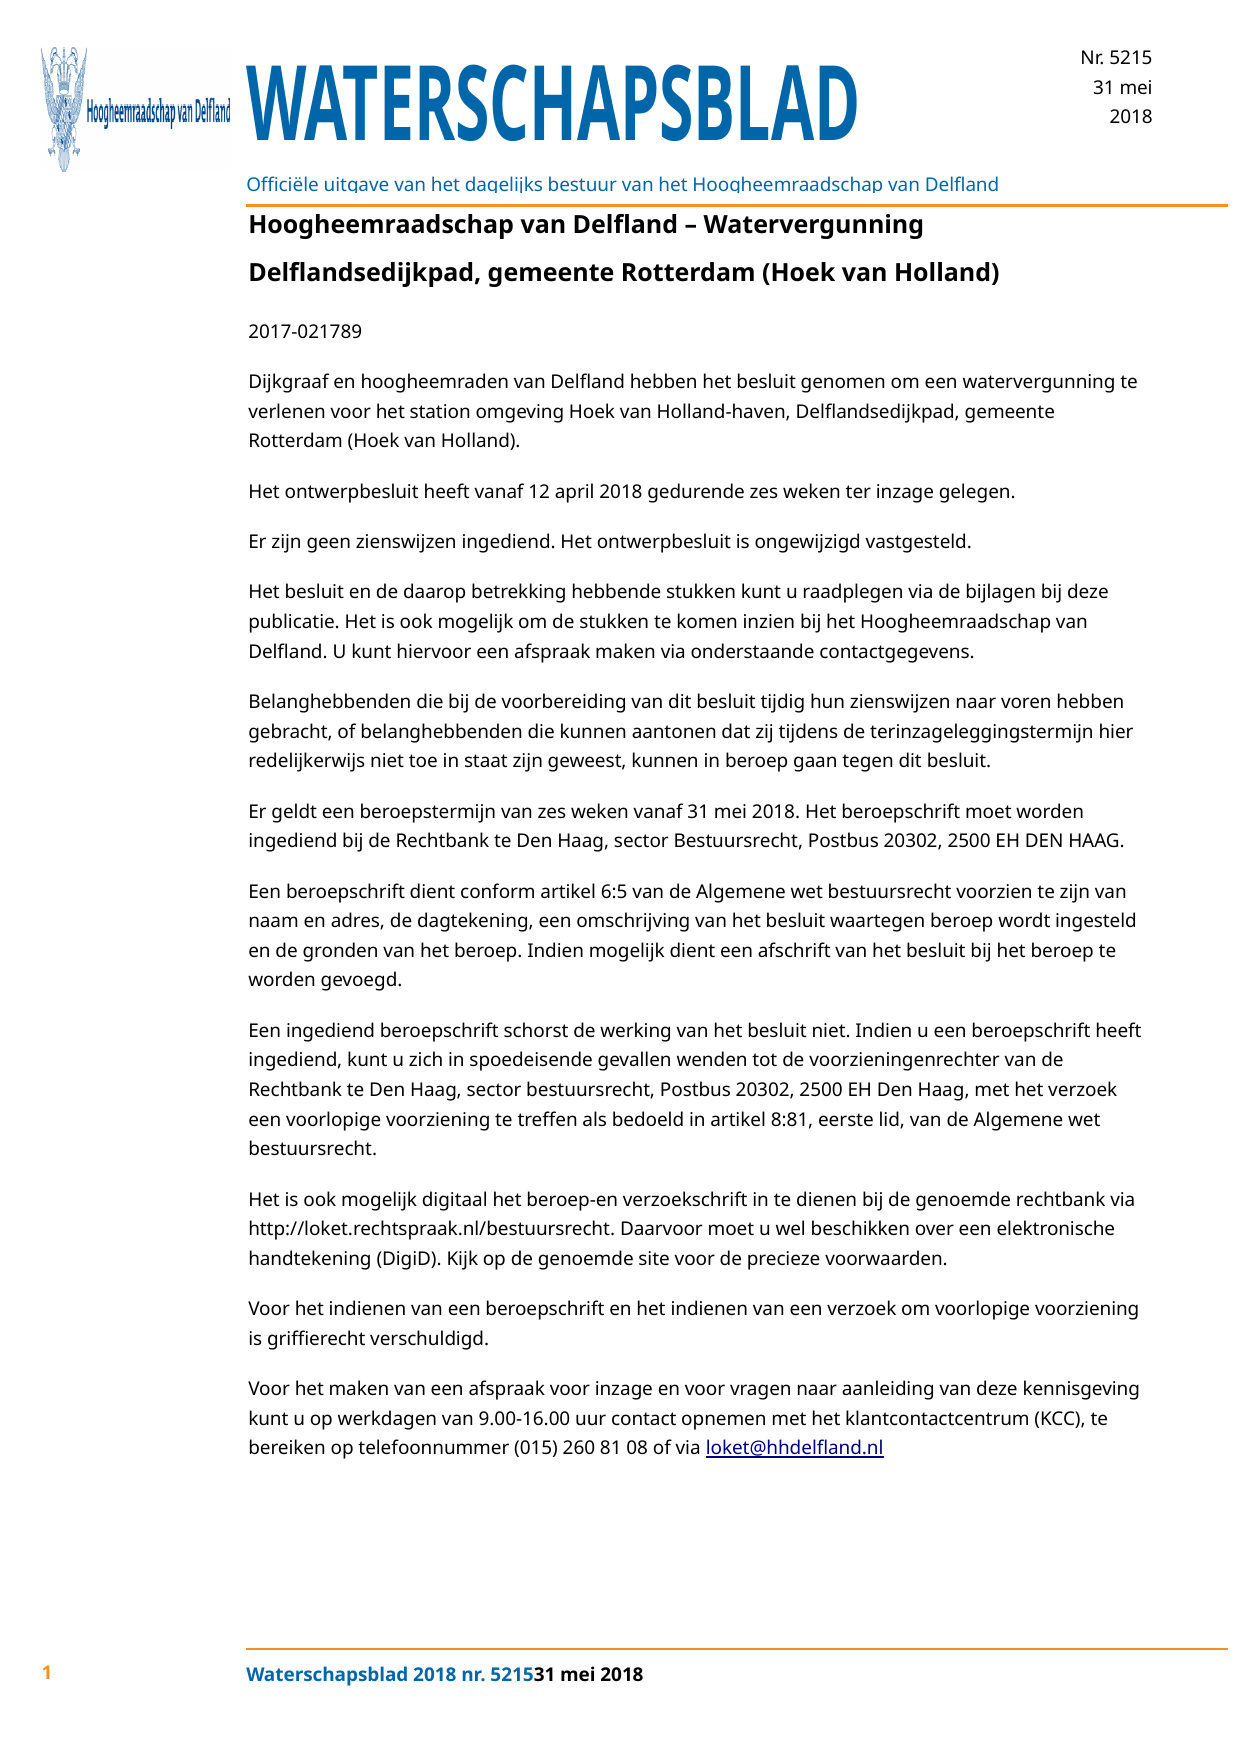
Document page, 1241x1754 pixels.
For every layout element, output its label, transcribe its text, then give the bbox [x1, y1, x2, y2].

text 2017-021789 [248, 318, 1152, 344]
text Er zijn geen zienswijzen ingediend. Het ontwerpbesluit is ongewijzigd vastgesteld. [248, 528, 1152, 554]
text Er geldt een beroepstermijn van zes weken vanaf 31 mei 2018. Het beroepschrift moet worden ingediend bij de Rechtbank te Den Haag, sector Bestuursrecht, Postbus 20302, 2500 EH DEN HAAG. [248, 798, 1152, 853]
text Een beroepschrift dient conform artikel 6:5 van de Algemene wet bestuursrecht voorzien te zijn van naam en adres, de dagtekening, een omschrijving van het besluit waartegen beroep wordt ingesteld en de gronden van het beroep. Indien mogelijk dient een afschrift van het besluit bij het beroep te worden gevoegd. [248, 878, 1152, 992]
text Het is ook mogelijk digitaal het beroep-en verzoekschrift in te dienen bij de genoemde rechtbank via http://loket.rechtspraak.nl/bestuursrecht. Daarvoor moet u wel beschikken over een elektronische handtekening (DigiD). Kijk op de genoemde site voor de precieze voorwaarden. [248, 1186, 1152, 1271]
text Voor het indienen van een beroepschrift en het indienen van een verzoek om voorlopige voorziening is griffierecht verschuldigd. [248, 1295, 1152, 1351]
text Het besluit en de daarop betrekking hebbende stukken kunt u raadplegen via de bijlagen bij deze publicatie. Het is ook mogelijk om de stukken te komen inzien bij het Hoogheemraadschap van Delfland. U kunt hiervoor een afspraak maken via onderstaande contactgegevens. [248, 579, 1152, 664]
text Een ingediend beroepschrift schorst de werking van het besluit niet. Indien u een beroepschrift heeft ingediend, kunt u zich in spoedeisende gevallen wenden tot de voorzieningenrechter van de Rechtbank te Den Haag, sector bestuursrecht, Postbus 20302, 2500 EH Den Haag, met het verzoek een voorlopige voorziening te treffen als bedoeld in artikel 8:81, eerste lid, van de Algemene wet bestuursrecht. [248, 1017, 1152, 1161]
picture [41, 47, 231, 172]
text Het ontwerpbesluit heeft vanaf 12 april 2018 gedurende zes weken ter inzage gelegen. [248, 478, 1152, 504]
text Dijkgraaf en hoogheemraden van Delfland hebben het besluit genomen om een watervergunning te verlenen voor het station omgeving Hoek van Holland-haven, Delflandsedijkpad, gemeente Rotterdam (Hoek van Holland). [248, 368, 1152, 453]
text Belanghebbenden die bij de voorbereiding van dit besluit tijdig hun zienswijzen naar voren hebben gebracht, of belanghebbenden die kunnen aantonen dat zij tijdens de terinzageleggingstermijn hier redelijkerwijs niet toe in staat zijn geweest, kunnen in beroep gaan tegen dit besluit. [248, 688, 1152, 773]
text Hoogheemraadschap van Delfland – Watervergunning Delflandsedijkpad, gemeente Rotterdam (Hoek van Holland) [248, 207, 1152, 288]
text Voor het maken van een afspraak voor inzage en voor vragen naar aanleiding van deze kennisgeving kunt u op werkdagen van 9.00-16.00 uur contact opnemen met het klantcontactcentrum (KCC), te bereiken op telefoonnummer (015) 260 81 08 of via loket@hhdelfland.nl [248, 1375, 1152, 1460]
